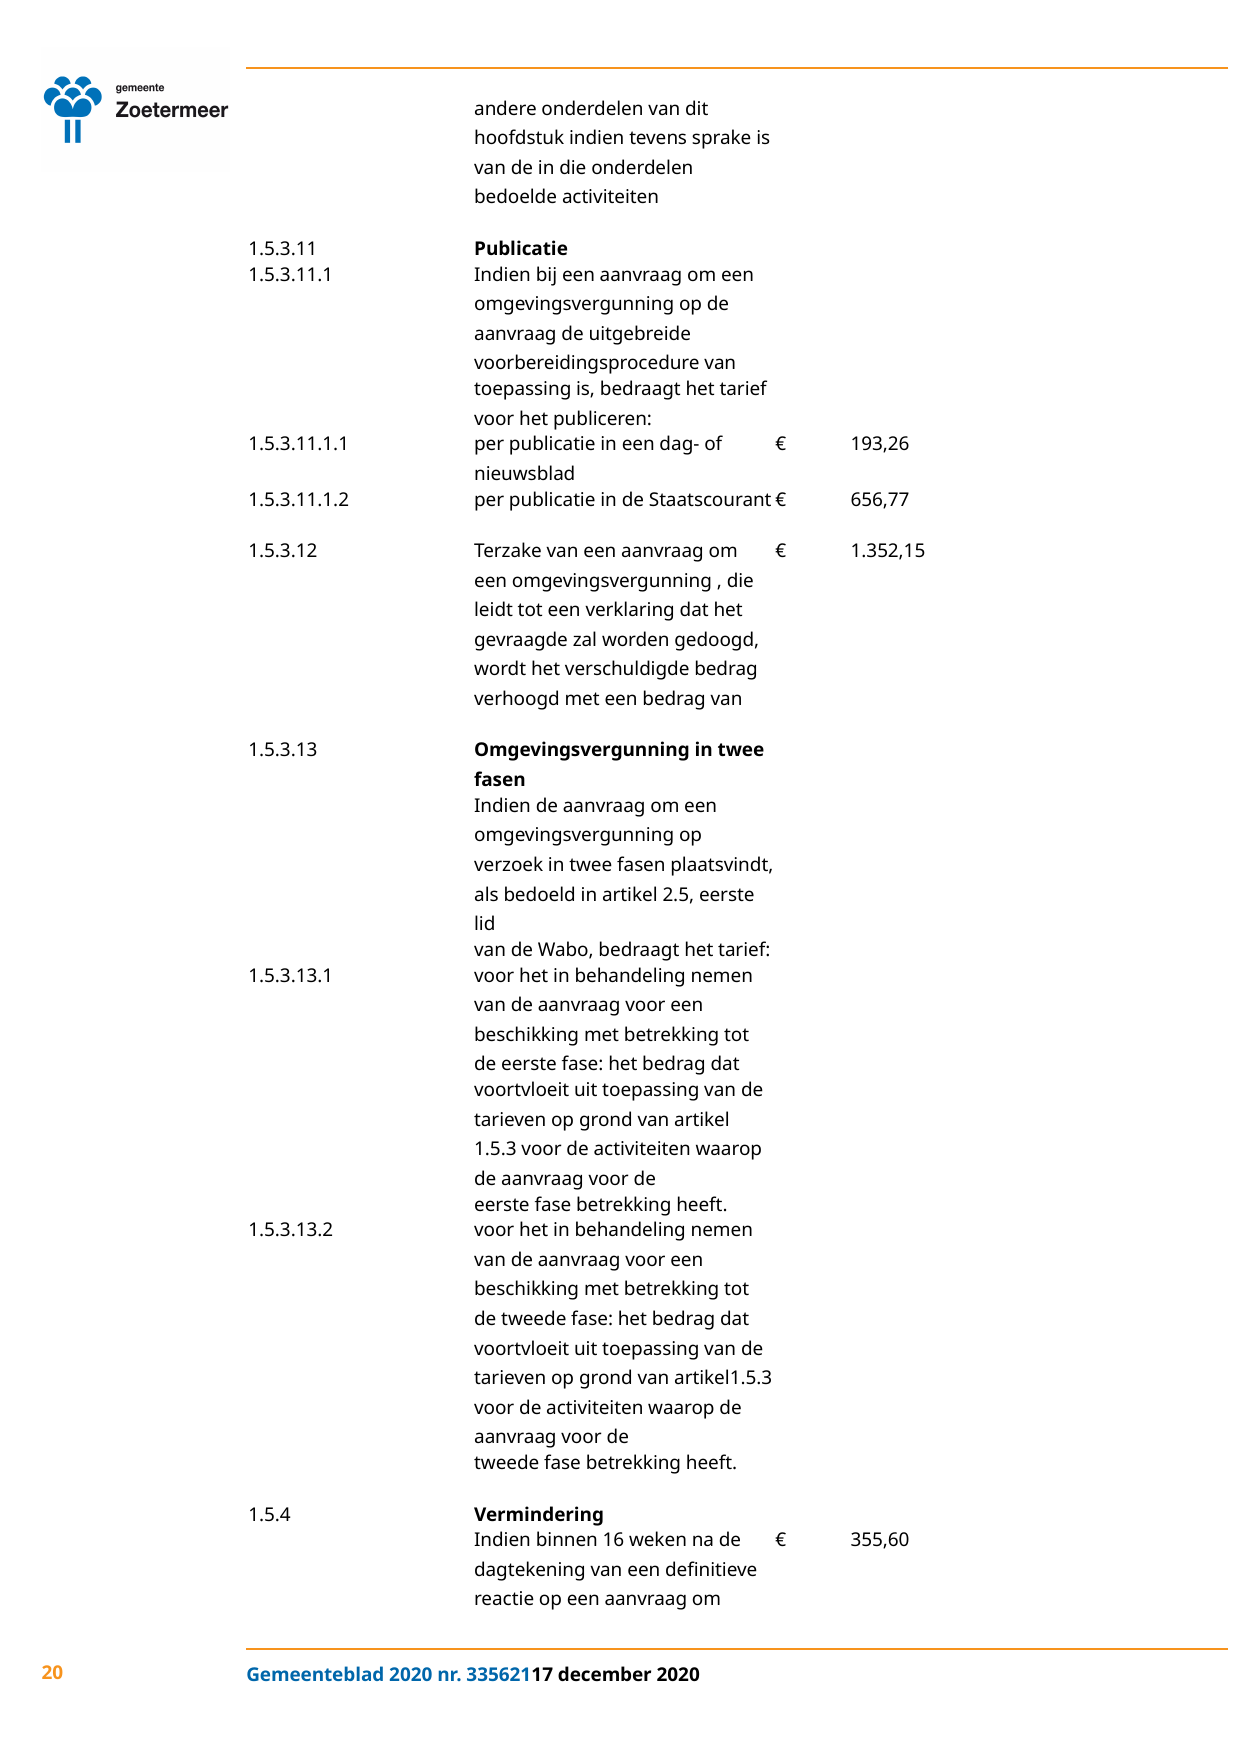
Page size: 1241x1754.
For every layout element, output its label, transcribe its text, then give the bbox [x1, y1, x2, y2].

table_cell 1.5.3.13 [248, 737, 474, 792]
table_cell 1.5.3.11.1.1 [248, 431, 474, 486]
table_cell 1.5.3.13.1 [248, 962, 474, 1076]
table_cell [775, 1076, 850, 1191]
table_cell [850, 962, 1152, 1076]
table_cell Vermindering [474, 1501, 775, 1526]
table_cell [850, 1475, 1152, 1501]
table_cell [850, 512, 1152, 537]
table_cell Publicatie [474, 235, 775, 261]
table_cell [850, 235, 1152, 261]
table_cell [775, 235, 850, 261]
table_cell [248, 1076, 474, 1191]
table_cell [775, 962, 850, 1076]
table_cell [474, 512, 775, 537]
table_cell 355,60 [850, 1526, 1152, 1611]
table_cell [775, 1216, 850, 1449]
table_cell € [775, 486, 850, 512]
table_cell [775, 209, 850, 235]
table_cell [850, 737, 1152, 792]
table_cell voor het in behandeling nemen van de aanvraag voor een beschikking met betrekking tot de eerste fase: het bedrag dat [474, 962, 775, 1076]
table_cell [775, 375, 850, 431]
table_cell [248, 1449, 474, 1475]
table_cell [850, 95, 1152, 209]
table_cell [248, 711, 474, 737]
table_cell [248, 512, 474, 537]
table_cell 1.5.3.12 [248, 537, 474, 711]
table_cell [248, 792, 474, 936]
table_cell Indien bij een aanvraag om een omgevingsvergunning op de aanvraag de uitgebreide voorbereidingsprocedure van [474, 261, 775, 375]
table_cell per publicatie in de Staatscourant [474, 486, 775, 512]
table_cell [850, 1076, 1152, 1191]
table_cell [248, 375, 474, 431]
table_cell Indien de aanvraag om een omgevingsvergunning op verzoek in twee fasen plaatsvindt, als bedoeld in artikel 2.5, eerste lid [474, 792, 775, 936]
table_cell € [775, 431, 850, 486]
table_cell € [775, 537, 850, 711]
table_cell [850, 1501, 1152, 1526]
table_cell 1.5.3.13.2 [248, 1216, 474, 1449]
table_cell [850, 936, 1152, 962]
table_cell [775, 261, 850, 375]
table_cell [850, 375, 1152, 431]
table_cell [474, 711, 775, 737]
table_cell toepassing is, bedraagt het tarief voor het publiceren: [474, 375, 775, 431]
table_cell [775, 1191, 850, 1216]
table_cell [850, 792, 1152, 936]
table_cell 1.352,15 [850, 537, 1152, 711]
table_cell voortvloeit uit toepassing van de tarieven op grond van artikel 1.5.3 voor de activiteiten waarop de aanvraag voor de [474, 1076, 775, 1191]
table_cell [850, 711, 1152, 737]
table_cell van de Wabo, bedraagt het tarief: [474, 936, 775, 962]
table_cell [248, 1475, 474, 1501]
table_cell [850, 209, 1152, 235]
table_cell andere onderdelen van dit hoofdstuk indien tevens sprake is van de in die onderdelen bedoelde activiteiten [474, 95, 775, 209]
table_cell [775, 711, 850, 737]
table_cell [775, 1449, 850, 1475]
table_cell Omgevingsvergunning in twee fasen [474, 737, 775, 792]
table_cell 1.5.3.11.1.2 [248, 486, 474, 512]
table_cell [248, 936, 474, 962]
table_cell [248, 1526, 474, 1611]
table_cell Terzake van een aanvraag om een omgevingsvergunning , die leidt tot een verklaring dat het gevraagde zal worden gedoogd, wordt het verschuldigde bedrag verhoogd met een bedrag van [474, 537, 775, 711]
table_cell [850, 1449, 1152, 1475]
table_cell [248, 95, 474, 209]
table_cell [248, 209, 474, 235]
table_cell [775, 512, 850, 537]
picture [41, 47, 231, 172]
table_cell 1.5.3.11.1 [248, 261, 474, 375]
table_cell 656,77 [850, 486, 1152, 512]
table_cell [775, 1475, 850, 1501]
table_cell [775, 1501, 850, 1526]
table_cell 1.5.3.11 [248, 235, 474, 261]
table_cell [474, 209, 775, 235]
table_cell [474, 1475, 775, 1501]
table_cell [850, 1191, 1152, 1216]
table_cell tweede fase betrekking heeft. [474, 1449, 775, 1475]
table_cell [775, 737, 850, 792]
table_cell [248, 1191, 474, 1216]
table_cell [775, 792, 850, 936]
table_cell [850, 1216, 1152, 1449]
table_cell 193,26 [850, 431, 1152, 486]
table_cell eerste fase betrekking heeft. [474, 1191, 775, 1216]
table_cell Indien binnen 16 weken na de dagtekening van een definitieve reactie op een aanvraag om [474, 1526, 775, 1611]
table_cell voor het in behandeling nemen van de aanvraag voor een beschikking met betrekking tot de tweede fase: het bedrag dat voortvloeit uit toepassing van de tarieven op grond van artikel1.5.3 voor de activiteiten waarop de aanvraag voor de [474, 1216, 775, 1449]
table_cell [775, 936, 850, 962]
table_cell [775, 95, 850, 209]
table_cell [850, 261, 1152, 375]
table_cell € [775, 1526, 850, 1611]
table_cell per publicatie in een dag- of nieuwsblad [474, 431, 775, 486]
table_cell 1.5.4 [248, 1501, 474, 1526]
